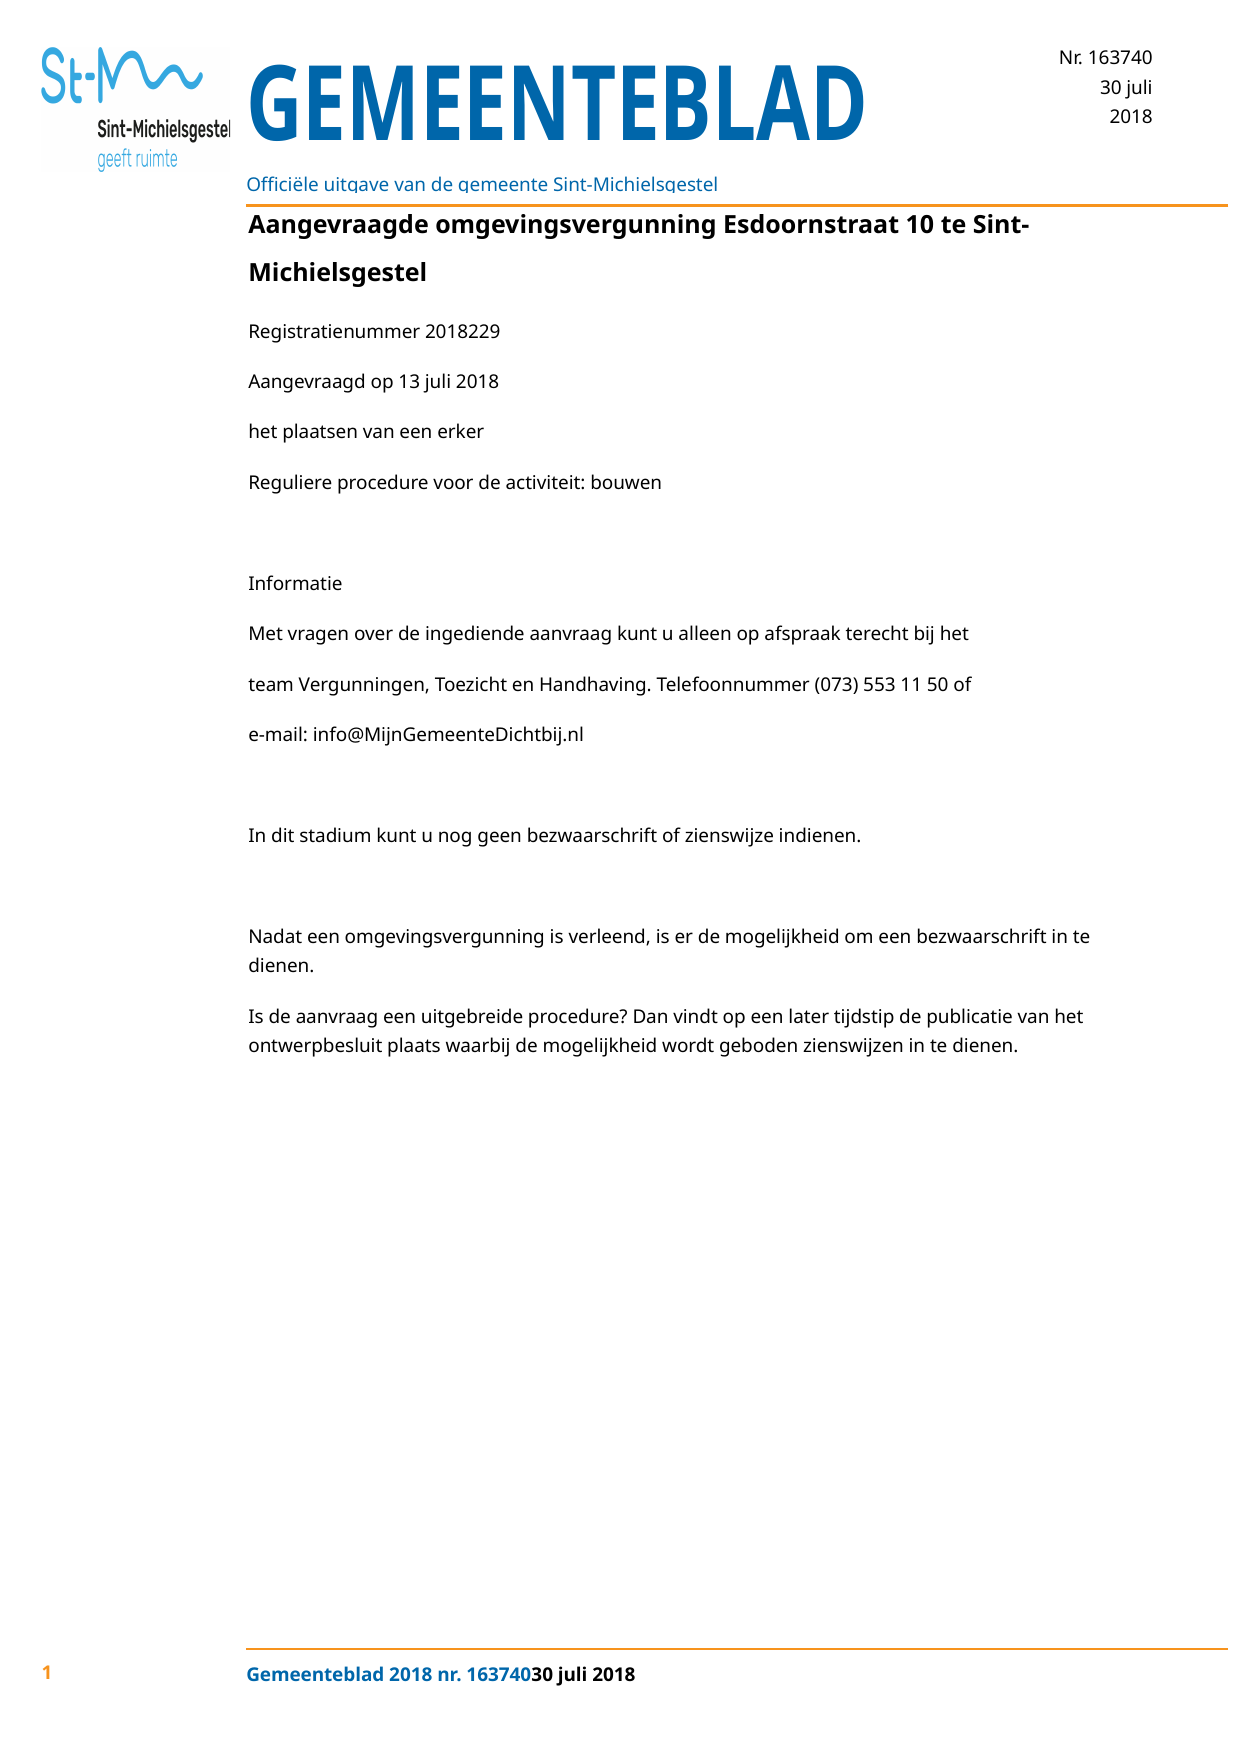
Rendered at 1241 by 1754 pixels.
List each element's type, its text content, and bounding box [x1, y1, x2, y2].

picture [41, 47, 231, 172]
text het plaatsen van een erker [248, 419, 1152, 444]
text In dit stadium kunt u nog geen bezwaarschrift of zienswijze indienen. [248, 822, 1152, 848]
text Reguliere procedure voor de activiteit: bouwen [248, 469, 1152, 495]
text Met vragen over de ingediende aanvraag kunt u alleen op afspraak terecht bij het [248, 620, 1152, 646]
text Aangevraagd op 13 juli 2018 [248, 368, 1152, 394]
text e-mail: info@MijnGemeenteDichtbij.nl [248, 721, 1152, 747]
text Registratienummer 2018229 [248, 318, 1152, 344]
text Informatie [248, 570, 1152, 596]
text Is de aanvraag een uitgebreide procedure? Dan vindt op een later tijdstip de publicatie van het ontwerpbesluit plaats waarbij de mogelijkheid wordt geboden zienswijzen in te dienen. [248, 1003, 1152, 1058]
text Aangevraagde omgevingsvergunning Esdoornstraat 10 te Sint-Michielsgestel [248, 207, 1152, 288]
text team Vergunningen, Toezicht en Handhaving. Telefoonnummer (073) 553 11 50 of [248, 671, 1152, 697]
text Nadat een omgevingsvergunning is verleend, is er de mogelijkheid om een bezwaarschrift in te dienen. [248, 923, 1152, 978]
